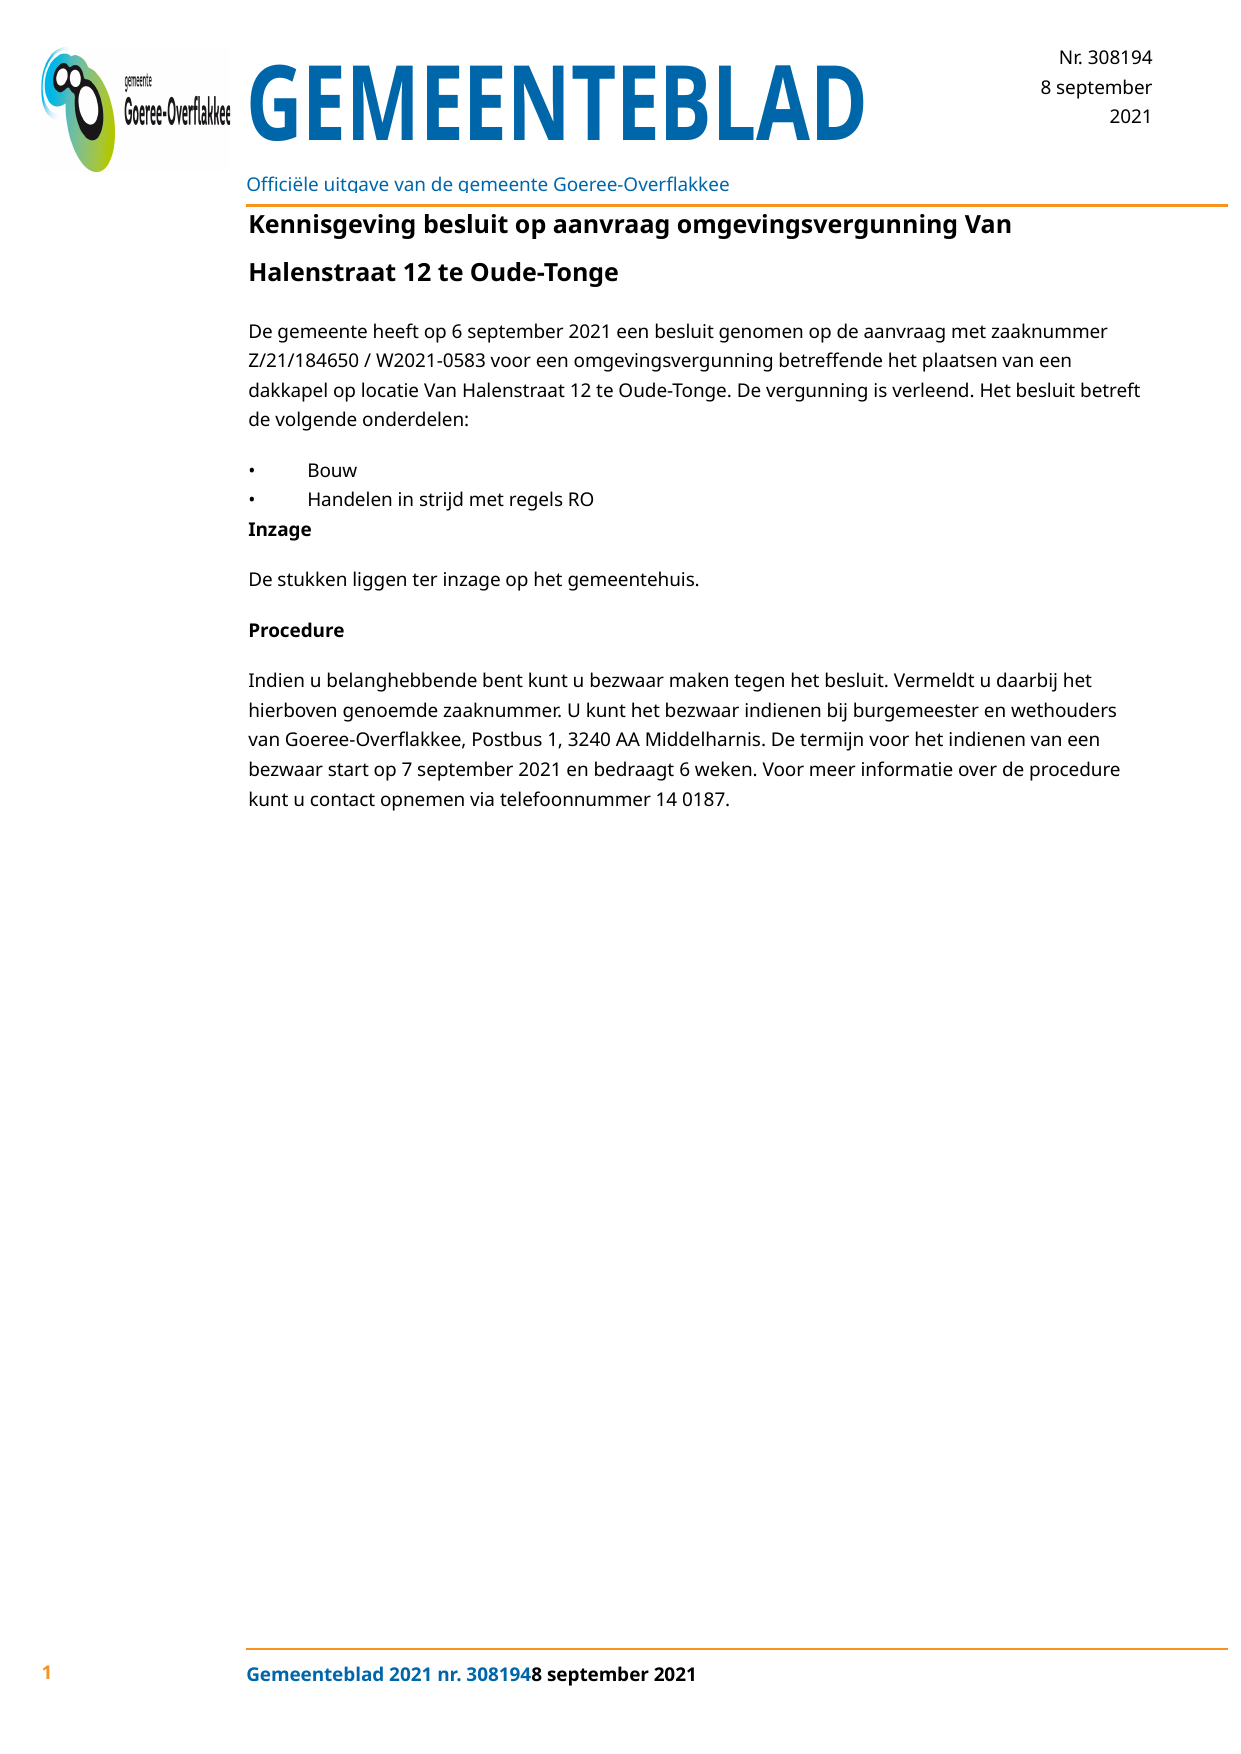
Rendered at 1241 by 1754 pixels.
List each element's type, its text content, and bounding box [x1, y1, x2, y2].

text Inzage [248, 516, 1152, 542]
text Indien u belanghebbende bent kunt u bezwaar maken tegen het besluit. Vermeldt u daarbij het hierboven genoemde zaaknummer. U kunt het bezwaar indienen bij burgemeester en wethouders van Goeree-Overflakkee, Postbus 1, 3240 AA Middelharnis. De termijn voor het indienen van een bezwaar start op 7 september 2021 en bedraagt 6 weken. Voor meer informatie over de procedure kunt u contact opnemen via telefoonnummer 14 0187. [248, 667, 1152, 812]
text Kennisgeving besluit op aanvraag omgevingsvergunning Van Halenstraat 12 te Oude-Tonge [248, 207, 1152, 288]
list Handelen in strijd met regels RO [248, 487, 1152, 512]
text De gemeente heeft op 6 september 2021 een besluit genomen op de aanvraag met zaaknummer Z/21/184650 / W2021-0583 voor een omgevingsvergunning betreffende het plaatsen van een dakkapel op locatie Van Halenstraat 12 te Oude-Tonge. De vergunning is verleend. Het besluit betreft de volgende onderdelen: [248, 318, 1152, 432]
picture [41, 47, 231, 172]
text De stukken liggen ter inzage op het gemeentehuis. [248, 567, 1152, 592]
list Bouw [248, 457, 1152, 483]
text Procedure [248, 617, 1152, 643]
